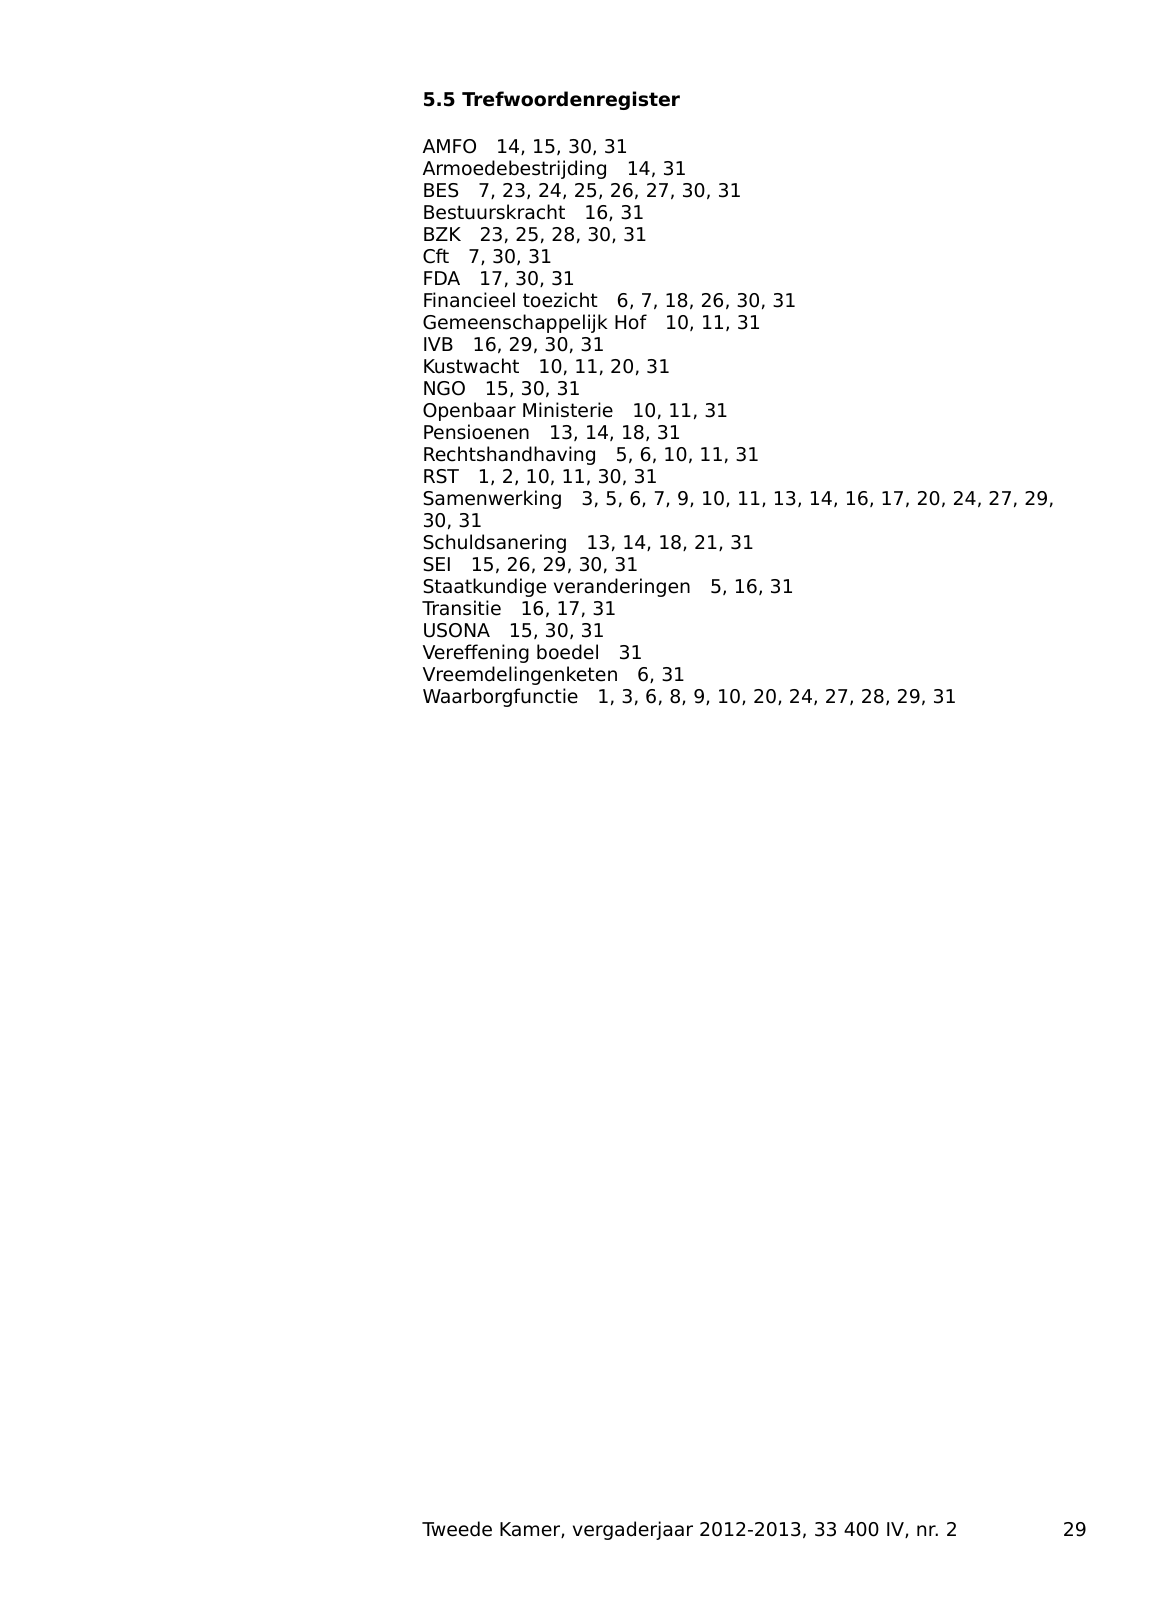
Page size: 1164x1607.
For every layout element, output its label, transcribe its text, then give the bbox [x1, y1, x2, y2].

text Financieel toezicht 6, 7, 18, 26, 30, 31 [422, 290, 1087, 312]
subtitle 5.5 Trefwoordenregister [422, 89, 1087, 111]
text FDA 17, 30, 31 [422, 268, 1087, 290]
text BES 7, 23, 24, 25, 26, 27, 30, 31 [422, 180, 1087, 202]
text AMFO 14, 15, 30, 31 [422, 136, 1087, 158]
text RST 1, 2, 10, 11, 30, 31 [422, 466, 1087, 488]
text BZK 23, 25, 28, 30, 31 [422, 224, 1087, 246]
text Samenwerking 3, 5, 6, 7, 9, 10, 11, 13, 14, 16, 17, 20, 24, 27, 29, 30, 31 [422, 488, 1087, 532]
text Schuldsanering 13, 14, 18, 21, 31 [422, 532, 1087, 554]
text Gemeenschappelijk Hof 10, 11, 31 [422, 312, 1087, 334]
text Rechtshandhaving 5, 6, 10, 11, 31 [422, 444, 1087, 466]
text Staatkundige veranderingen 5, 16, 31 [422, 576, 1087, 598]
text IVB 16, 29, 30, 31 [422, 334, 1087, 356]
text Bestuurskracht 16, 31 [422, 202, 1087, 224]
text Vereffening boedel 31 [422, 642, 1087, 663]
text Vreemdelingenketen 6, 31 [422, 663, 1087, 686]
text Pensioenen 13, 14, 18, 31 [422, 422, 1087, 444]
text Cft 7, 30, 31 [422, 246, 1087, 268]
text Armoedebestrijding 14, 31 [422, 158, 1087, 180]
text USONA 15, 30, 31 [422, 619, 1087, 642]
text Waarborgfunctie 1, 3, 6, 8, 9, 10, 20, 24, 27, 28, 29, 31 [422, 686, 1087, 707]
text SEI 15, 26, 29, 30, 31 [422, 554, 1087, 576]
text Transitie 16, 17, 31 [422, 598, 1087, 619]
text Kustwacht 10, 11, 20, 31 [422, 356, 1087, 378]
text NGO 15, 30, 31 [422, 378, 1087, 400]
text Openbaar Ministerie 10, 11, 31 [422, 400, 1087, 422]
